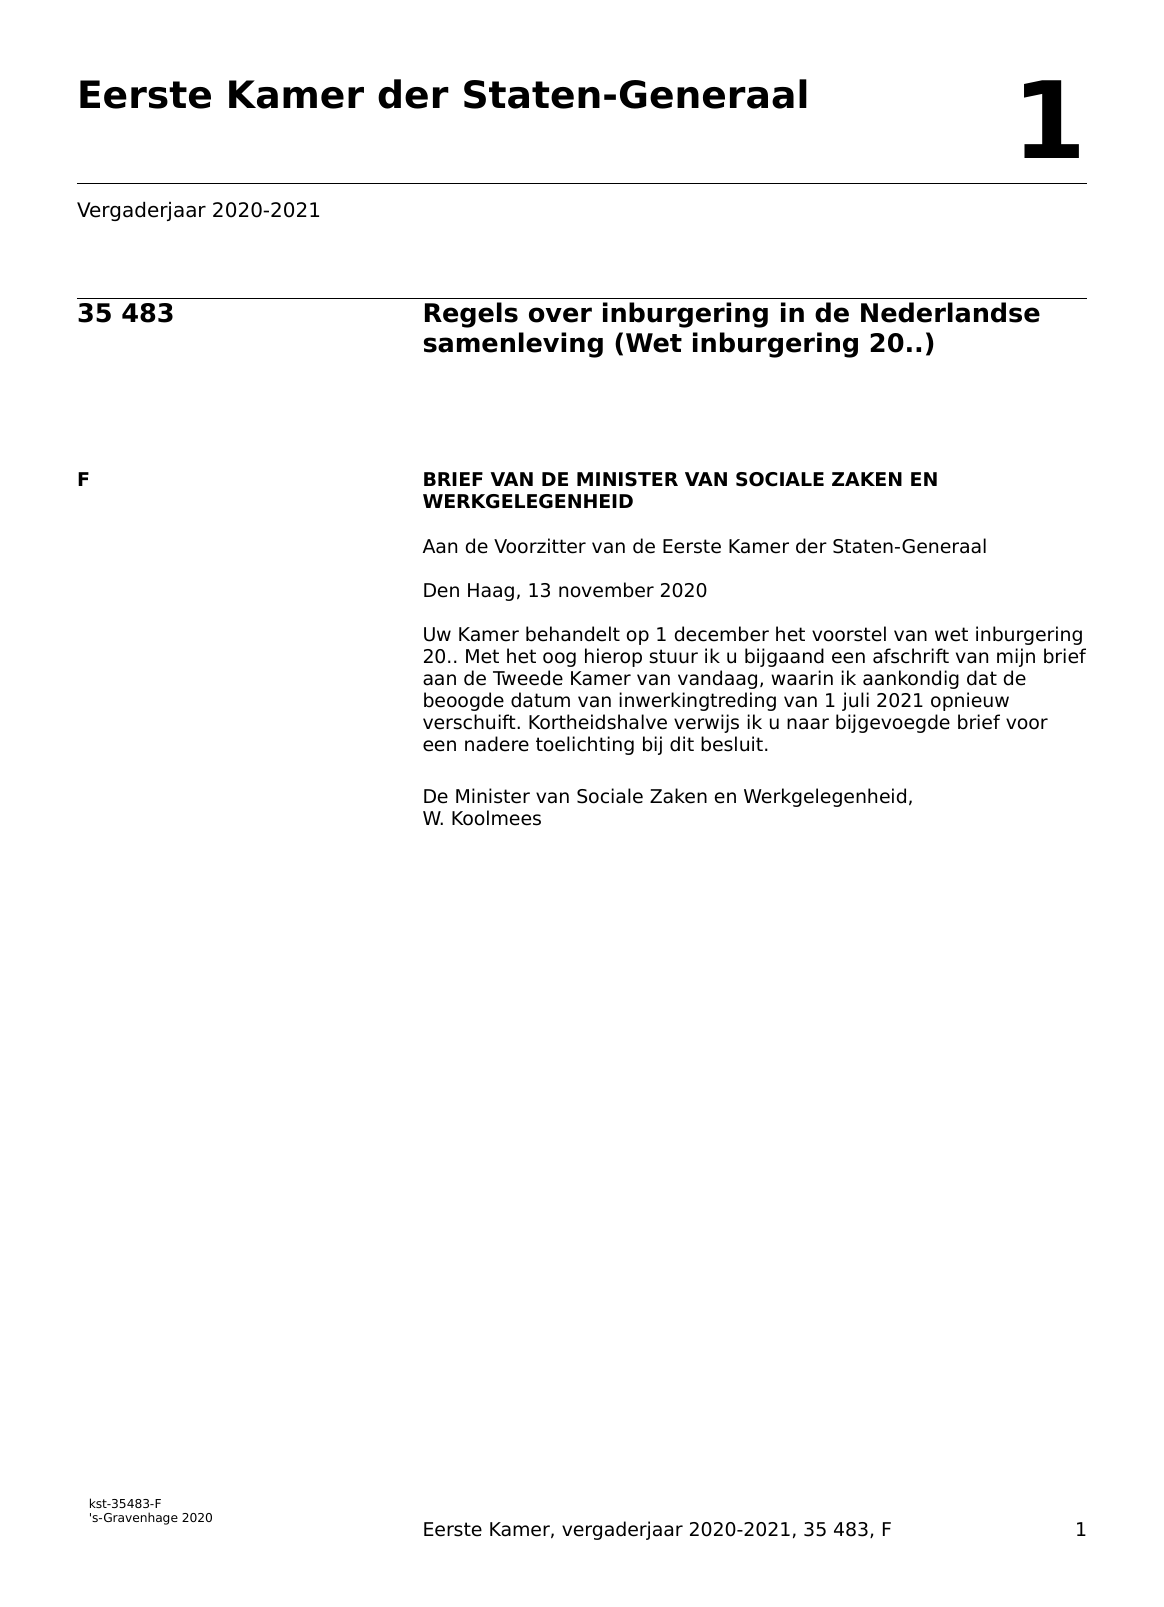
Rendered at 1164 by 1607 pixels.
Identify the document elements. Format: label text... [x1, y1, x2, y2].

subtitle F BRIEF VAN DE MINISTER VAN SOCIALE ZAKEN EN WERKGELEGENHEID [77, 469, 1087, 513]
text 's-Gravenhage 2020 [88, 1511, 323, 1525]
text De Minister van Sociale Zaken en Werkgelegenheid, W. Koolmees [422, 786, 1087, 830]
subtitle 35 483 Regels over inburgering in de Nederlandse samenleving (Wet inburgering 20..) [77, 299, 1087, 358]
text Uw Kamer behandelt op 1 december het voorstel van wet inburgering 20.. Met het oog hierop stuur ik u bijgaand een afschrift van mijn brief aan de Tweede Kamer van vandaag, waarin ik aankondig dat de beoogde datum van inwerkingtreding van 1 juli 2021 opnieuw verschuift. Kortheidshalve verwijs ik u naar bijgevoegde brief voor een nadere toelichting bij dit besluit. [422, 624, 1087, 756]
table_header 1 [886, 59, 1087, 183]
table_header Eerste Kamer der Staten-Generaal [77, 59, 886, 183]
text kst-35483-F [88, 1497, 323, 1511]
table_cell Vergaderjaar 2020-2021 [77, 184, 1087, 298]
text Aan de Voorzitter van de Eerste Kamer der Staten-Generaal [422, 536, 1087, 557]
text Den Haag, 13 november 2020 [422, 580, 1087, 602]
